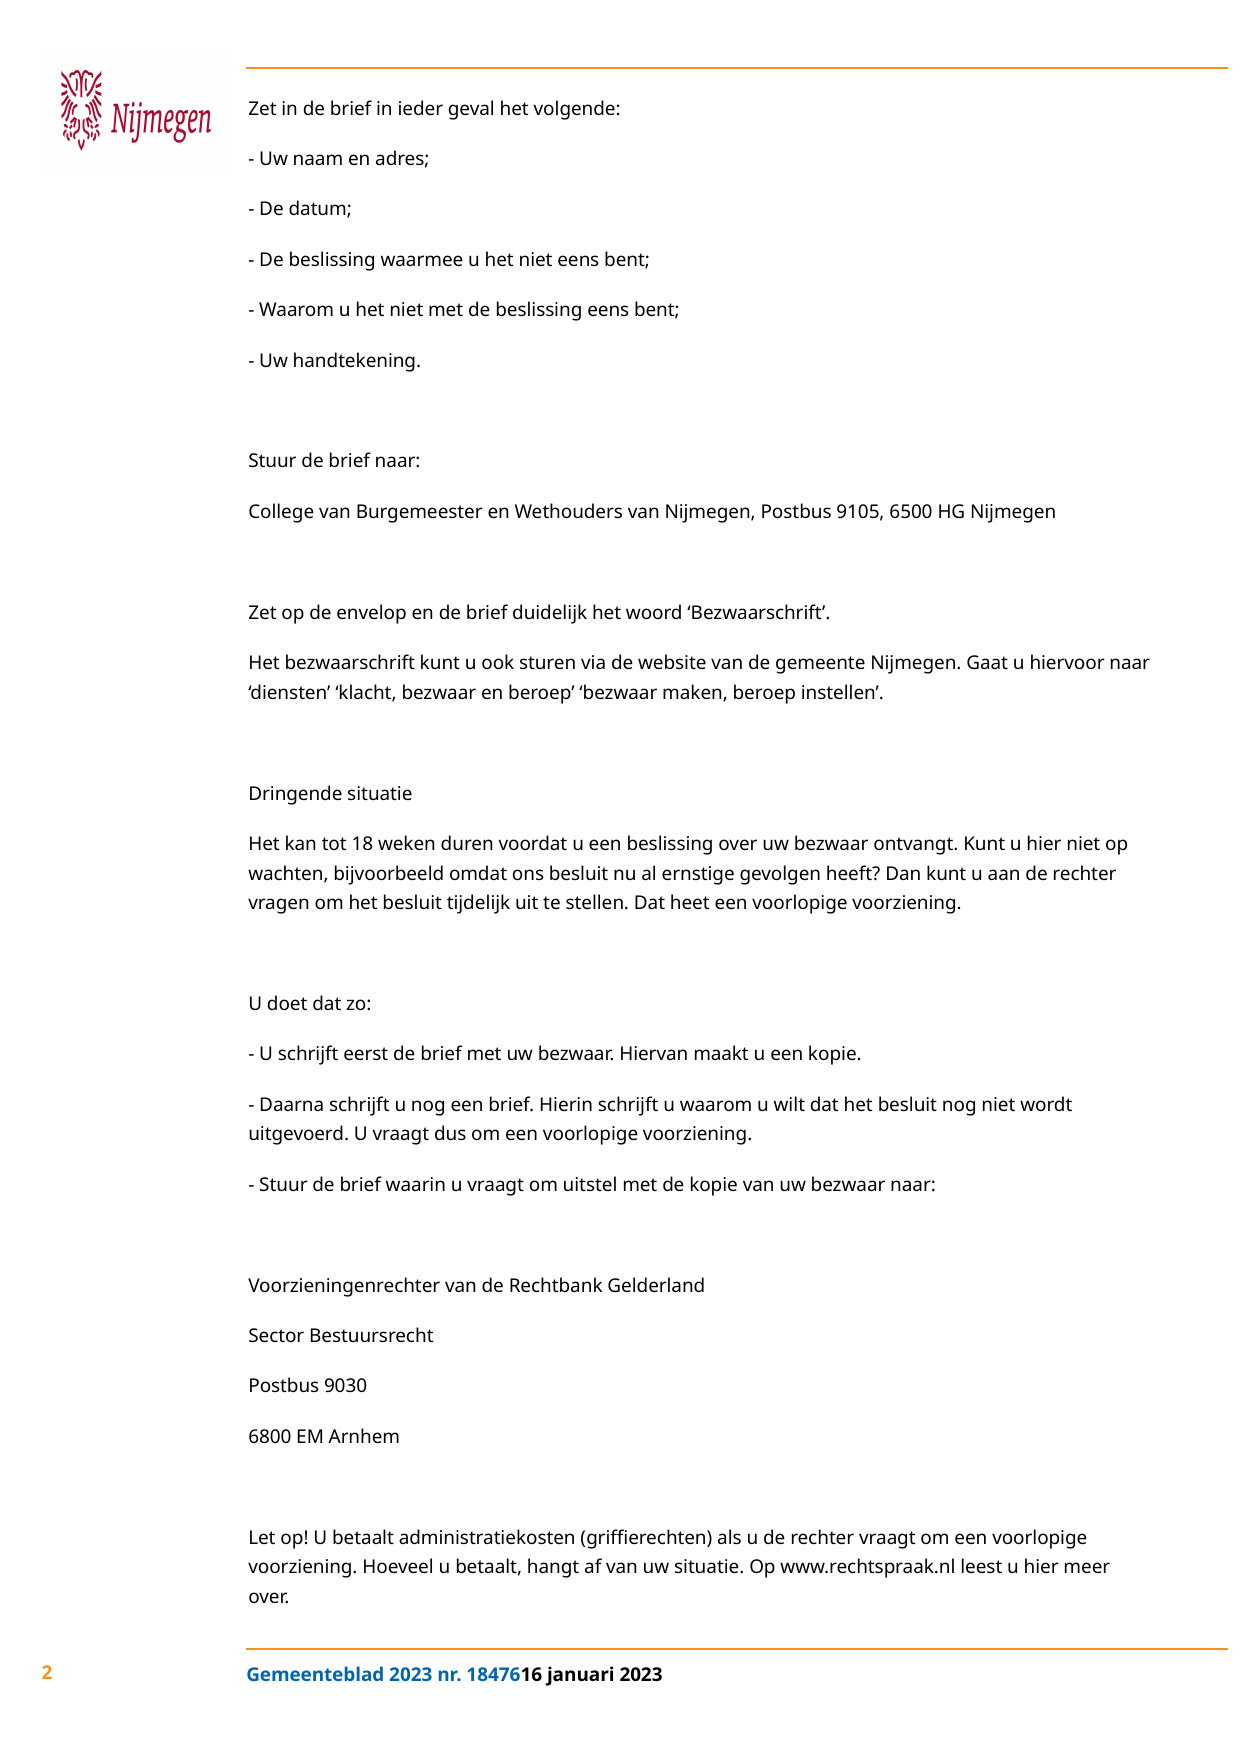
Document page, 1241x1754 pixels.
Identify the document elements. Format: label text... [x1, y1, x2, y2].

text - Daarna schrijft u nog een brief. Hierin schrijft u waarom u wilt dat het besluit nog niet wordt uitgevoerd. U vraagt dus om een voorlopige voorziening. [248, 1091, 1152, 1146]
text 6800 EM Arnhem [248, 1423, 1152, 1449]
text - U schrijft eerst de brief met uw bezwaar. Hiervan maakt u een kopie. [248, 1041, 1152, 1066]
text U doet dat zo: [248, 990, 1152, 1016]
text College van Burgemeester en Wethouders van Nijmegen, Postbus 9105, 6500 HG Nijmegen [248, 498, 1152, 524]
text Stuur de brief naar: [248, 448, 1152, 473]
text Let op! U betaalt administratiekosten (griffierechten) als u de rechter vraagt om een voorlopige voorziening. Hoeveel u betaalt, hangt af van uw situatie. Op www.rechtspraak.nl leest u hier meer over. [248, 1524, 1152, 1609]
text - Uw naam en adres; [248, 145, 1152, 171]
text Voorzieningenrechter van de Rechtbank Gelderland [248, 1272, 1152, 1298]
text - De beslissing waarmee u het niet eens bent; [248, 246, 1152, 272]
text Dringende situatie [248, 780, 1152, 806]
text - Uw handtekening. [248, 347, 1152, 373]
text - Waarom u het niet met de beslissing eens bent; [248, 296, 1152, 322]
text - Stuur de brief waarin u vraagt om uitstel met de kopie van uw bezwaar naar: [248, 1171, 1152, 1197]
text Sector Bestuursrecht [248, 1322, 1152, 1348]
picture [41, 47, 231, 172]
text Zet in de brief in ieder geval het volgende: [248, 95, 1152, 121]
text Het bezwaarschrift kunt u ook sturen via de website van de gemeente Nijmegen. Gaat u hiervoor naar ‘diensten’ ‘klacht, bezwaar en beroep’ ‘bezwaar maken, beroep instellen’. [248, 649, 1152, 705]
text Het kan tot 18 weken duren voordat u een beslissing over uw bezwaar ontvangt. Kunt u hier niet op wachten, bijvoorbeeld omdat ons besluit nu al ernstige gevolgen heeft? Dan kunt u aan de rechter vragen om het besluit tijdelijk uit te stellen. Dat heet een voorlopige voorziening. [248, 830, 1152, 915]
text Zet op de envelop en de brief duidelijk het woord ‘Bezwaarschrift’. [248, 599, 1152, 625]
text - De datum; [248, 196, 1152, 221]
text Postbus 9030 [248, 1373, 1152, 1398]
